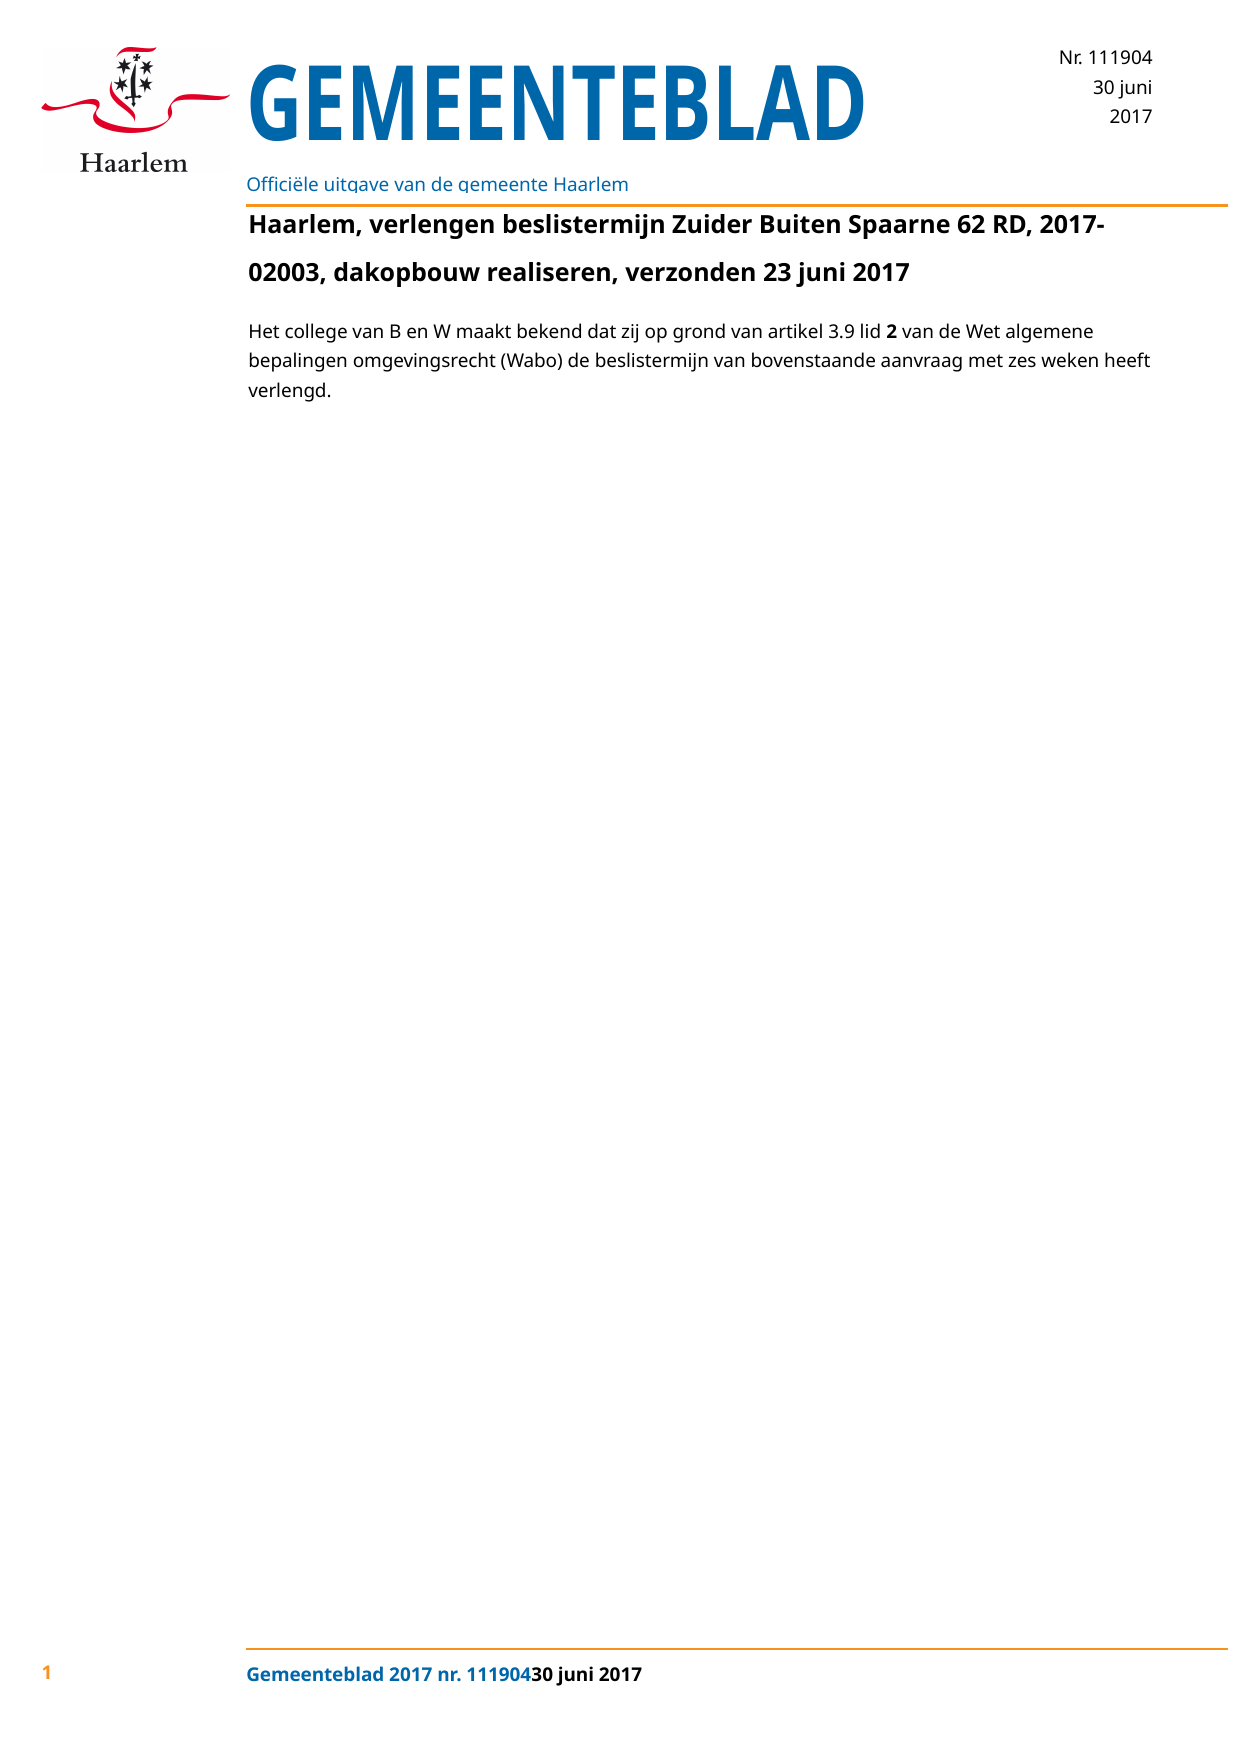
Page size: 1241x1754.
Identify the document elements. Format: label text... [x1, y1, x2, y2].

text Haarlem, verlengen beslistermijn Zuider Buiten Spaarne 62 RD, 2017-02003, dakopbouw realiseren, verzonden 23 juni 2017 [248, 207, 1152, 288]
picture [41, 47, 231, 172]
text Het college van B en W maakt bekend dat zij op grond van artikel 3.9 lid 2 van de Wet algemene bepalingen omgevingsrecht (Wabo) de beslistermijn van bovenstaande aanvraag met zes weken heeft verlengd. [248, 318, 1152, 403]
